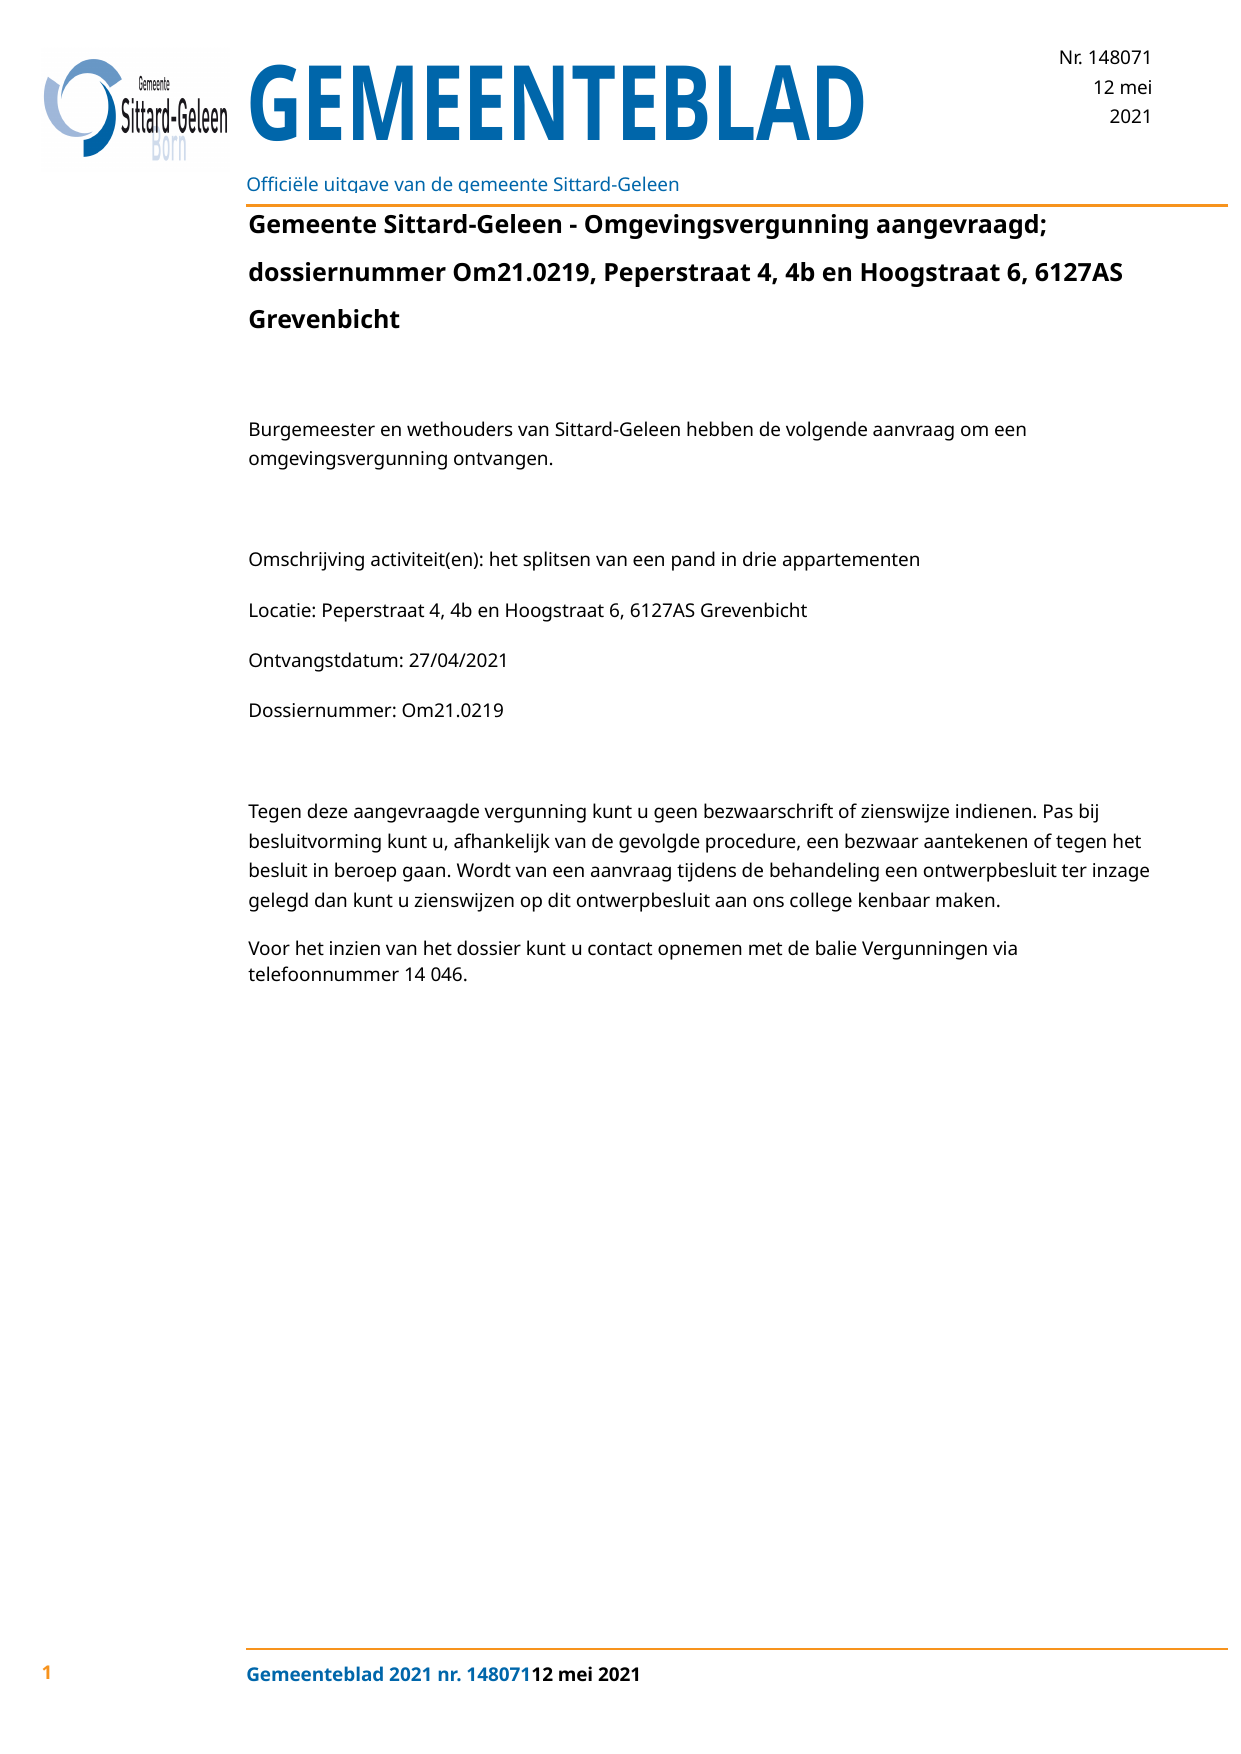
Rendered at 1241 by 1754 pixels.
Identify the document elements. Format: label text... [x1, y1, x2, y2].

text Voor het inzien van het dossier kunt u contact opnemen met de balie Vergunningen via telefoonnummer 14 046. [248, 935, 1152, 986]
text Dossiernummer: Om21.0219 [248, 698, 1152, 723]
text Omschrijving activiteit(en): het splitsen van een pand in drie appartementen [248, 546, 1152, 572]
picture [41, 47, 231, 172]
text Ontvangstdatum: 27/04/2021 [248, 647, 1152, 673]
text Burgemeester en wethouders van Sittard-Geleen hebben de volgende aanvraag om een omgevingsvergunning ontvangen. [248, 416, 1152, 471]
text Locatie: Peperstraat 4, 4b en Hoogstraat 6, 6127AS Grevenbicht [248, 597, 1152, 622]
text Tegen deze aangevraagde vergunning kunt u geen bezwaarschrift of zienswijze indienen. Pas bij besluitvorming kunt u, afhankelijk van de gevolgde procedure, een bezwaar aantekenen of tegen het besluit in beroep gaan. Wordt van een aanvraag tijdens de behandeling een ontwerpbesluit ter inzage gelegd dan kunt u zienswijzen op dit ontwerpbesluit aan ons college kenbaar maken. [248, 798, 1152, 913]
text Gemeente Sittard-Geleen - Omgevingsvergunning aangevraagd; dossiernummer Om21.0219, Peperstraat 4, 4b en Hoogstraat 6, 6127AS Grevenbicht [248, 207, 1152, 336]
